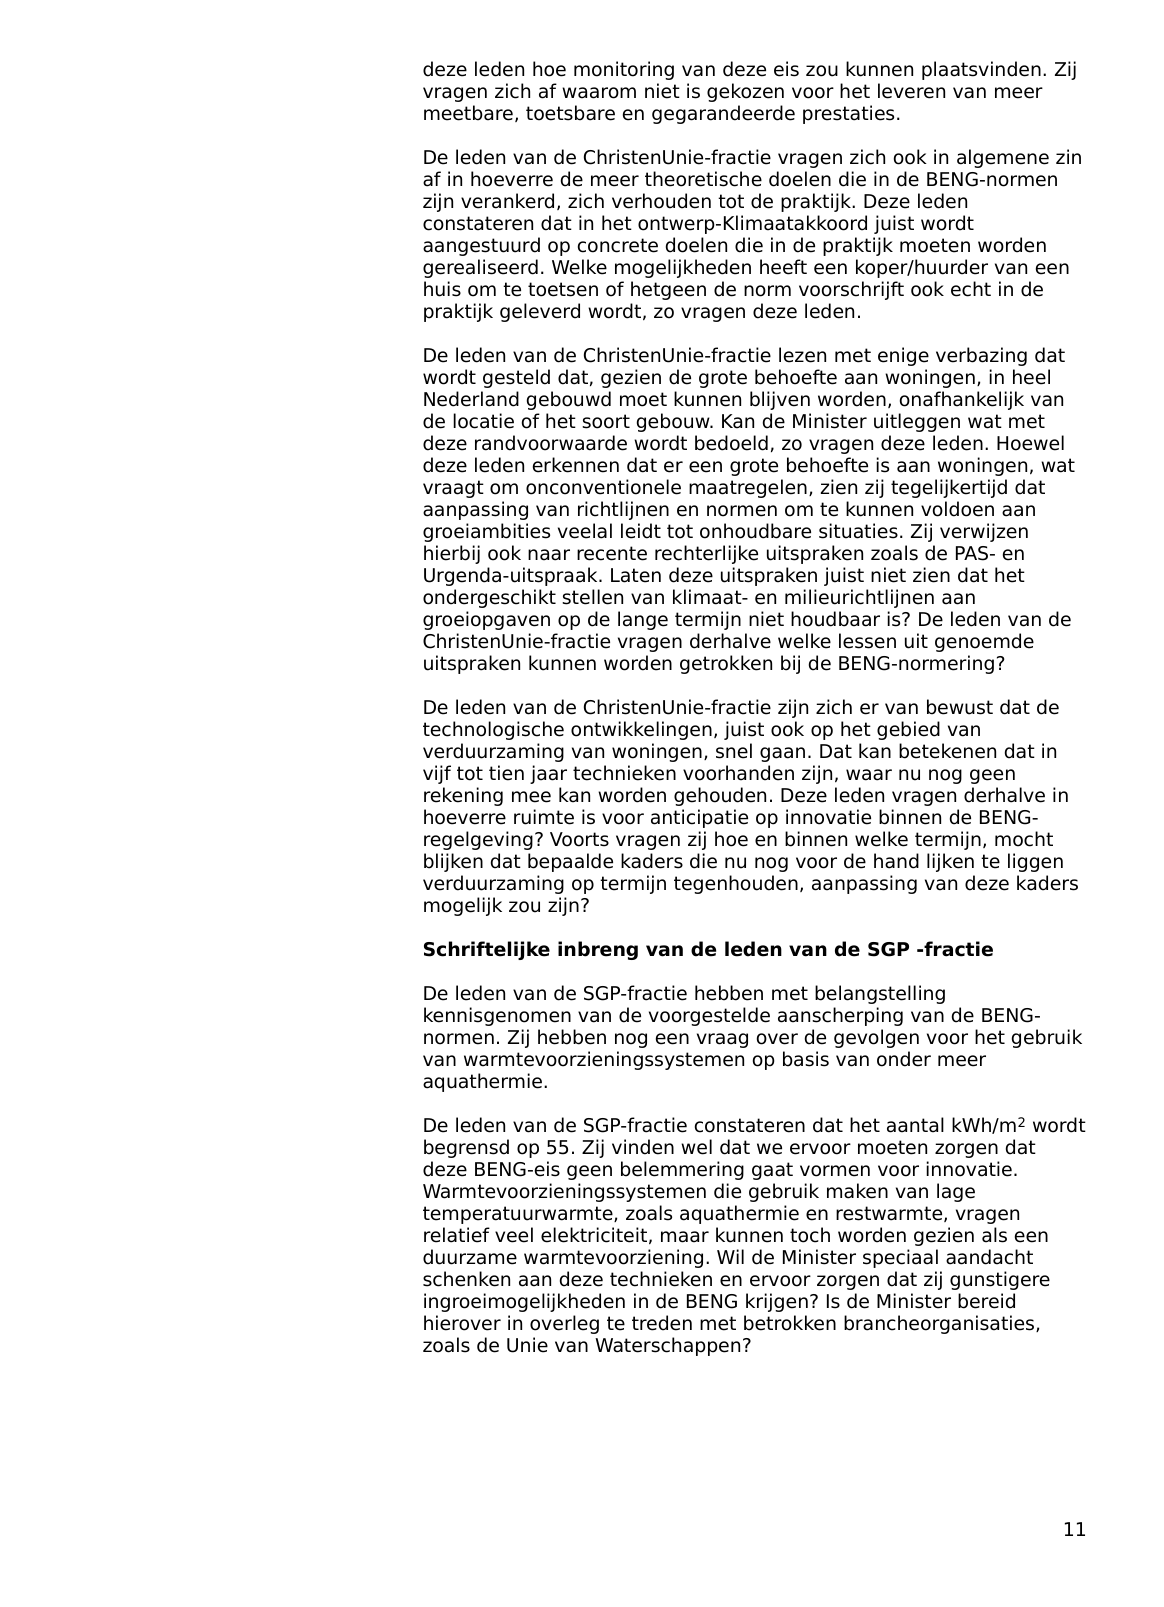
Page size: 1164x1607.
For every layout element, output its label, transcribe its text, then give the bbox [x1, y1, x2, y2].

text De leden van de SGP-fractie hebben met belangstelling kennisgenomen van de voorgestelde aanscherping van de BENG-normen. Zij hebben nog een vraag over de gevolgen voor het gebruik van warmtevoorzieningssystemen op basis van onder meer aquathermie. [422, 983, 1087, 1093]
text De leden van de ChristenUnie-fractie lezen met enige verbazing dat wordt gesteld dat, gezien de grote behoefte aan woningen, in heel Nederland gebouwd moet kunnen blijven worden, onafhankelijk van de locatie of het soort gebouw. Kan de Minister uitleggen wat met deze randvoorwaarde wordt bedoeld, zo vragen deze leden. Hoewel deze leden erkennen dat er een grote behoefte is aan woningen, wat vraagt om onconventionele maatregelen, zien zij tegelijkertijd dat aanpassing van richtlijnen en normen om te kunnen voldoen aan groeiambities veelal leidt tot onhoudbare situaties. Zij verwijzen hierbij ook naar recente rechterlijke uitspraken zoals de PAS- en Urgenda-uitspraak. Laten deze uitspraken juist niet zien dat het ondergeschikt stellen van klimaat- en milieurichtlijnen aan groeiopgaven op de lange termijn niet houdbaar is? De leden van de ChristenUnie-fractie vragen derhalve welke lessen uit genoemde uitspraken kunnen worden getrokken bij de BENG-normering? [422, 345, 1087, 675]
text De leden van de SGP-fractie constateren dat het aantal kWh/m2 wordt begrensd op 55. Zij vinden wel dat we ervoor moeten zorgen dat deze BENG-eis geen belemmering gaat vormen voor innovatie. Warmtevoorzieningssystemen die gebruik maken van lage temperatuurwarmte, zoals aquathermie en restwarmte, vragen relatief veel elektriciteit, maar kunnen toch worden gezien als een duurzame warmtevoorziening. Wil de Minister speciaal aandacht schenken aan deze technieken en ervoor zorgen dat zij gunstigere ingroeimogelijkheden in de BENG krijgen? Is de Minister bereid hierover in overleg te treden met betrokken brancheorganisaties, zoals de Unie van Waterschappen? [422, 1115, 1087, 1357]
text deze leden hoe monitoring van deze eis zou kunnen plaatsvinden. Zij vragen zich af waarom niet is gekozen voor het leveren van meer meetbare, toetsbare en gegarandeerde prestaties. [422, 59, 1087, 125]
subtitle Schriftelijke inbreng van de leden van de SGP -fractie [422, 939, 1087, 961]
text De leden van de ChristenUnie-fractie vragen zich ook in algemene zin af in hoeverre de meer theoretische doelen die in de BENG-normen zijn verankerd, zich verhouden tot de praktijk. Deze leden constateren dat in het ontwerp-Klimaatakkoord juist wordt aangestuurd op concrete doelen die in de praktijk moeten worden gerealiseerd. Welke mogelijkheden heeft een koper/huurder van een huis om te toetsen of hetgeen de norm voorschrijft ook echt in de praktijk geleverd wordt, zo vragen deze leden. [422, 147, 1087, 323]
text De leden van de ChristenUnie-fractie zijn zich er van bewust dat de technologische ontwikkelingen, juist ook op het gebied van verduurzaming van woningen, snel gaan. Dat kan betekenen dat in vijf tot tien jaar technieken voorhanden zijn, waar nu nog geen rekening mee kan worden gehouden. Deze leden vragen derhalve in hoeverre ruimte is voor anticipatie op innovatie binnen de BENG-regelgeving? Voorts vragen zij hoe en binnen welke termijn, mocht blijken dat bepaalde kaders die nu nog voor de hand lijken te liggen verduurzaming op termijn tegenhouden, aanpassing van deze kaders mogelijk zou zijn? [422, 697, 1087, 917]
